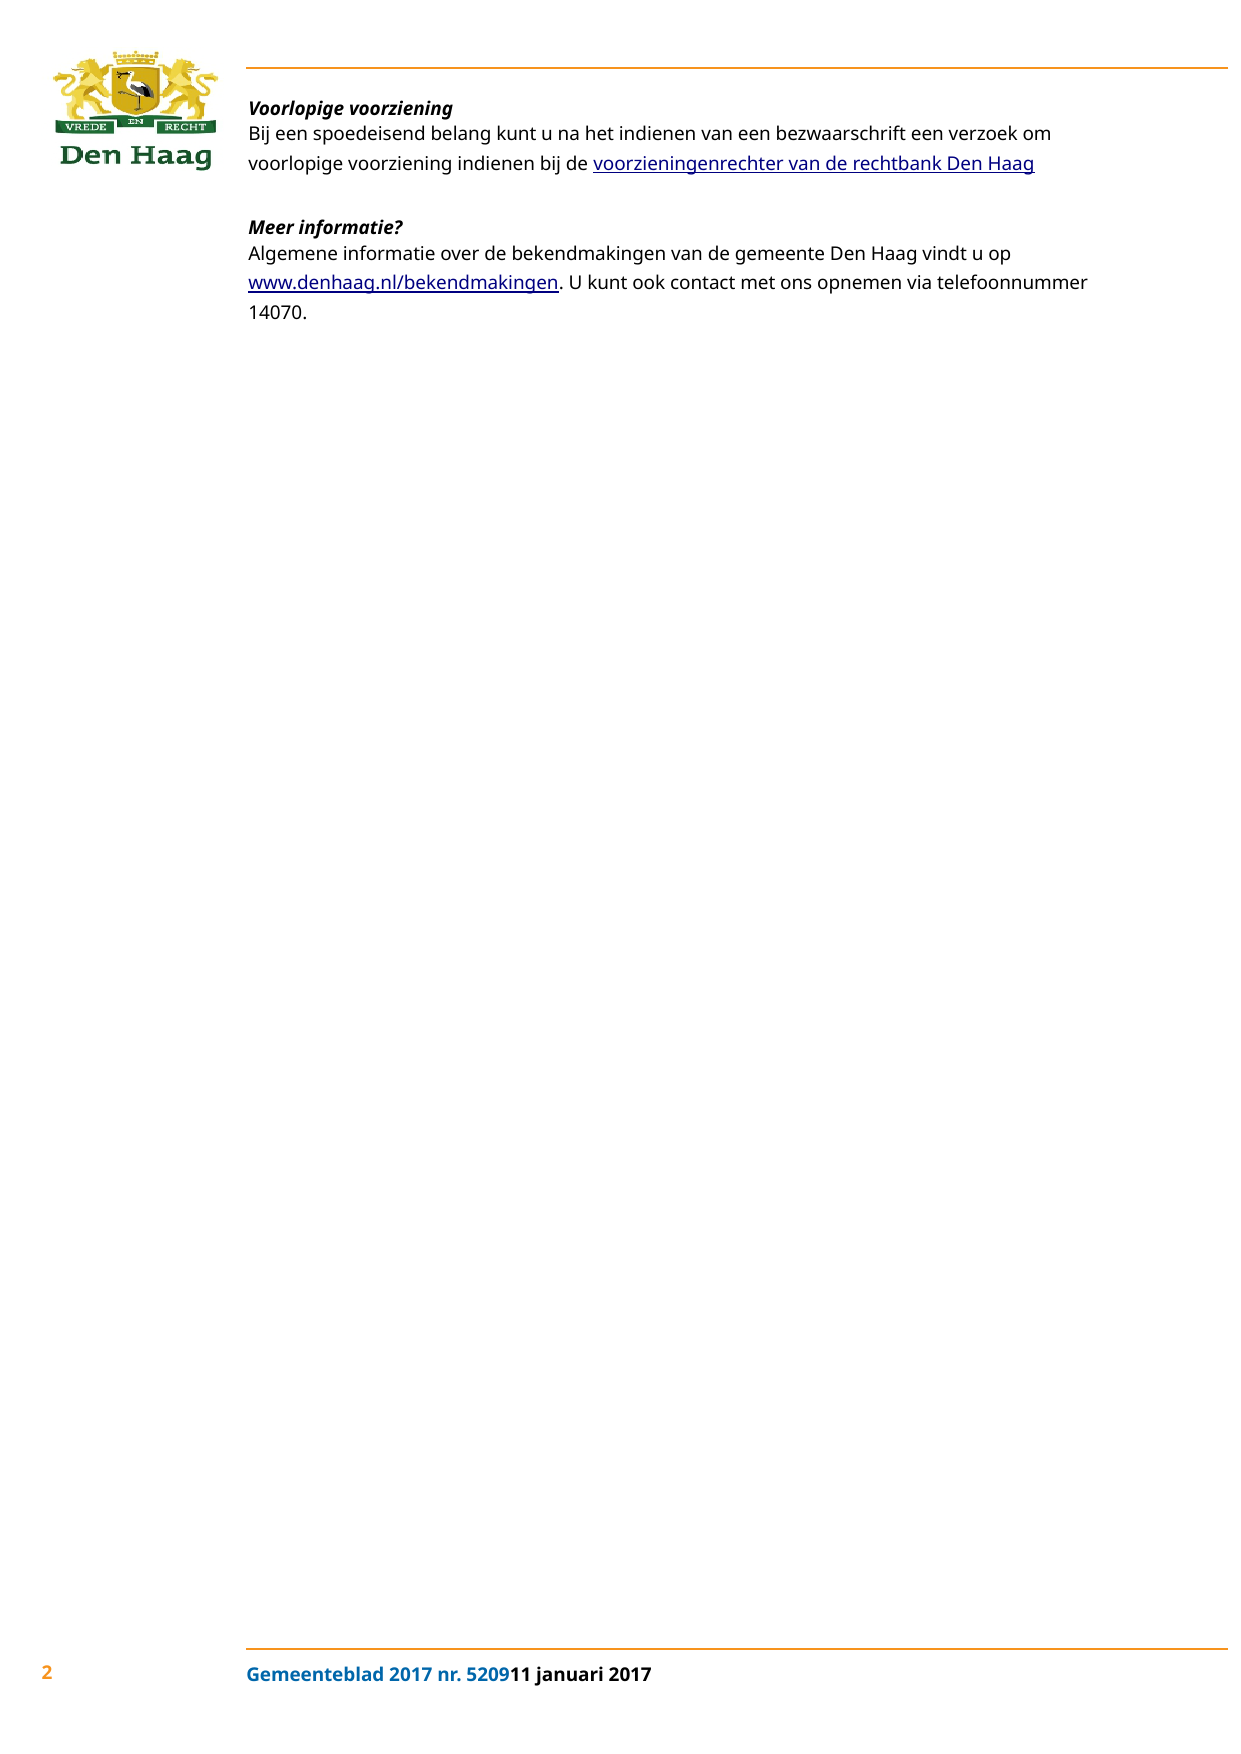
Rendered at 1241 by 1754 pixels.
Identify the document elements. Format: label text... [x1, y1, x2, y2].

text Algemene informatie over de bekendmakingen van de gemeente Den Haag vindt u op www.denhaag.nl/bekendmakingen. U kunt ook contact met ons opnemen via telefoonnummer 14070. [248, 240, 1152, 325]
picture [41, 47, 231, 172]
text Bij een spoedeisend belang kunt u na het indienen van een bezwaarschrift een verzoek om voorlopige voorziening indienen bij de voorzieningenrechter van de rechtbank Den Haag [248, 121, 1152, 176]
text Meer informatie? [248, 214, 1152, 240]
text Voorlopige voorziening [248, 95, 1152, 121]
